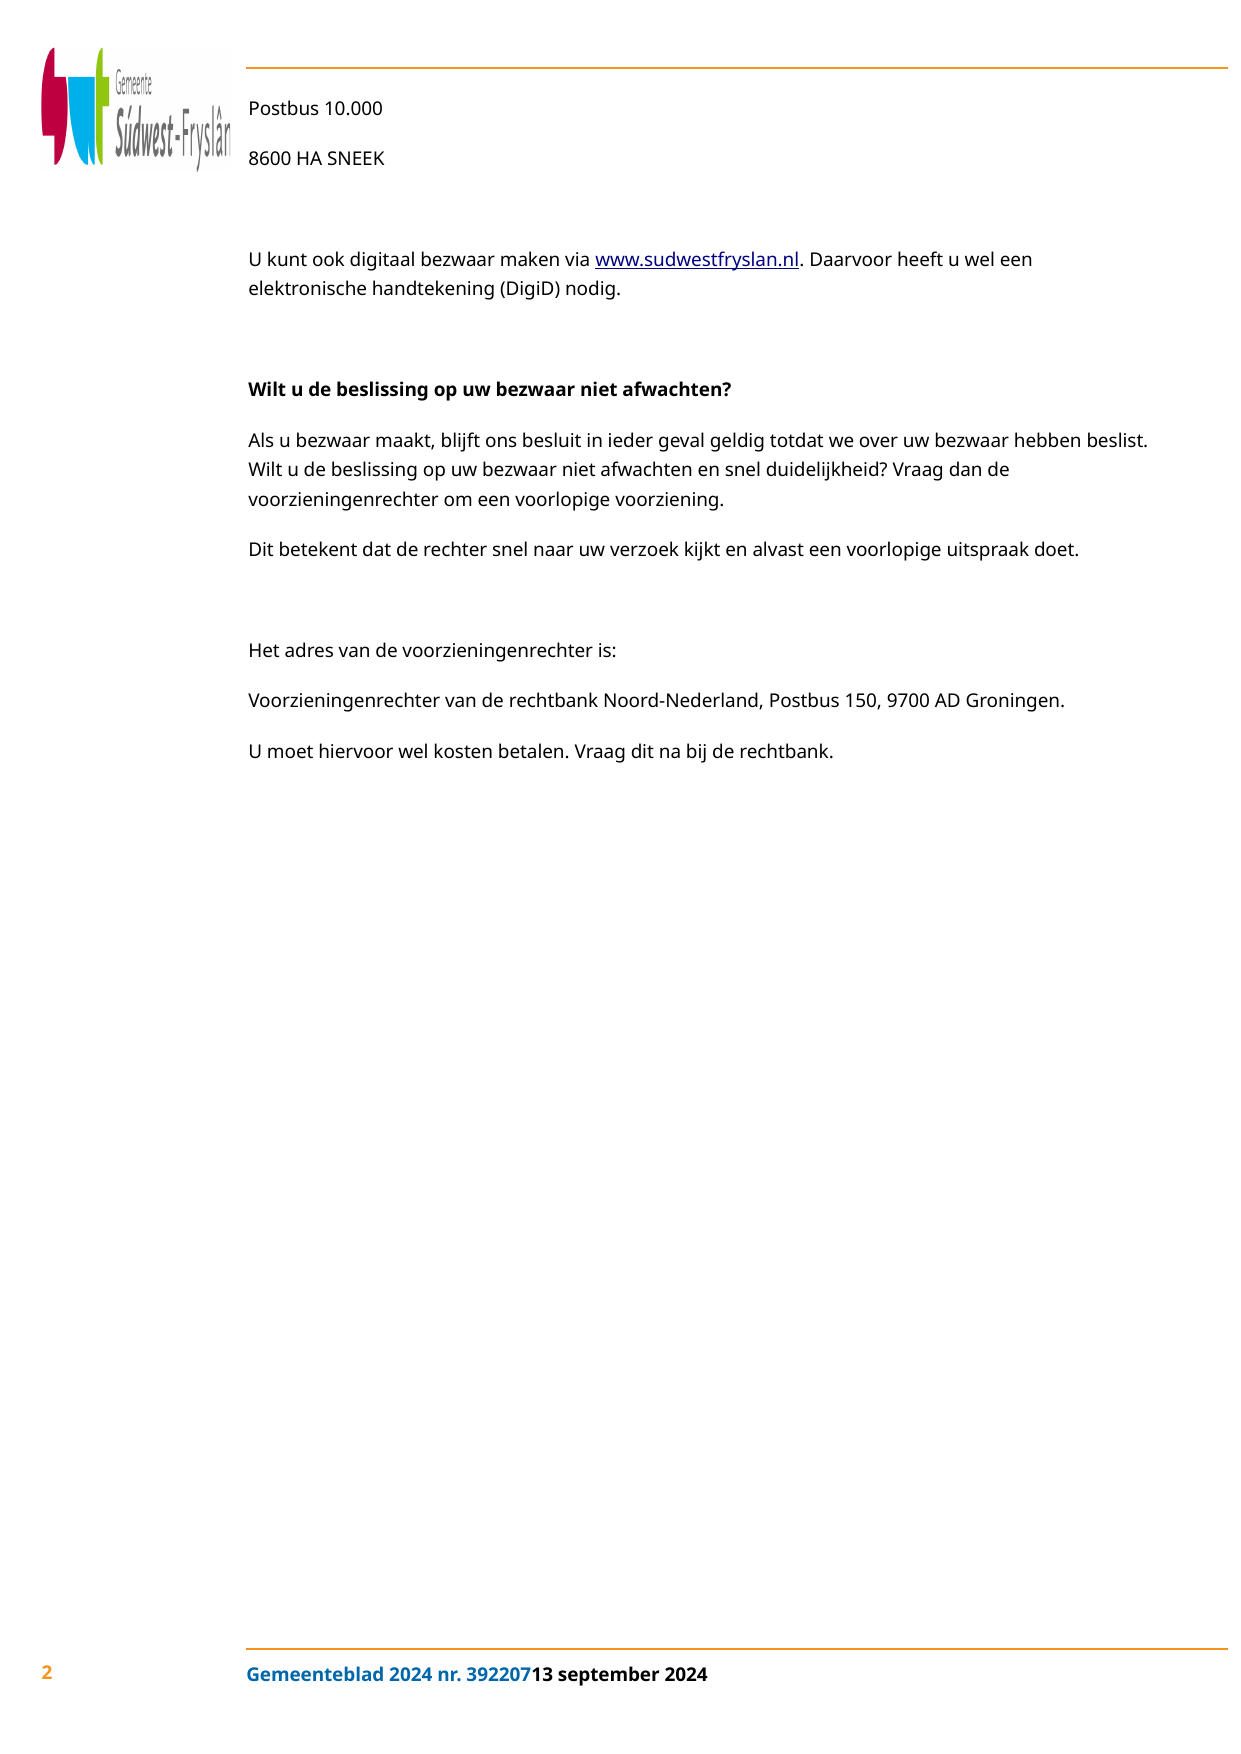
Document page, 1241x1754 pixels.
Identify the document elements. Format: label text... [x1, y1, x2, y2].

text Wilt u de beslissing op uw bezwaar niet afwachten? [248, 376, 1152, 402]
text Dit betekent dat de rechter snel naar uw verzoek kijkt en alvast een voorlopige uitspraak doet. [248, 536, 1152, 562]
text Als u bezwaar maakt, blijft ons besluit in ieder geval geldig totdat we over uw bezwaar hebben beslist. Wilt u de beslissing op uw bezwaar niet afwachten en snel duidelijkheid? Vraag dan de voorzieningenrechter om een voorlopige voorziening. [248, 427, 1152, 512]
text Postbus 10.000 [248, 95, 1152, 121]
text U kunt ook digitaal bezwaar maken via www.sudwestfryslan.nl. Daarvoor heeft u wel een elektronische handtekening (DigiD) nodig. [248, 246, 1152, 301]
text Voorzieningenrechter van de rechtbank Noord-Nederland, Postbus 150, 9700 AD Groningen. [248, 688, 1152, 713]
text U moet hiervoor wel kosten betalen. Vraag dit na bij de rechtbank. [248, 738, 1152, 764]
picture [41, 47, 231, 172]
text 8600 HA SNEEK [248, 145, 1152, 171]
text Het adres van de voorzieningenrechter is: [248, 637, 1152, 663]
